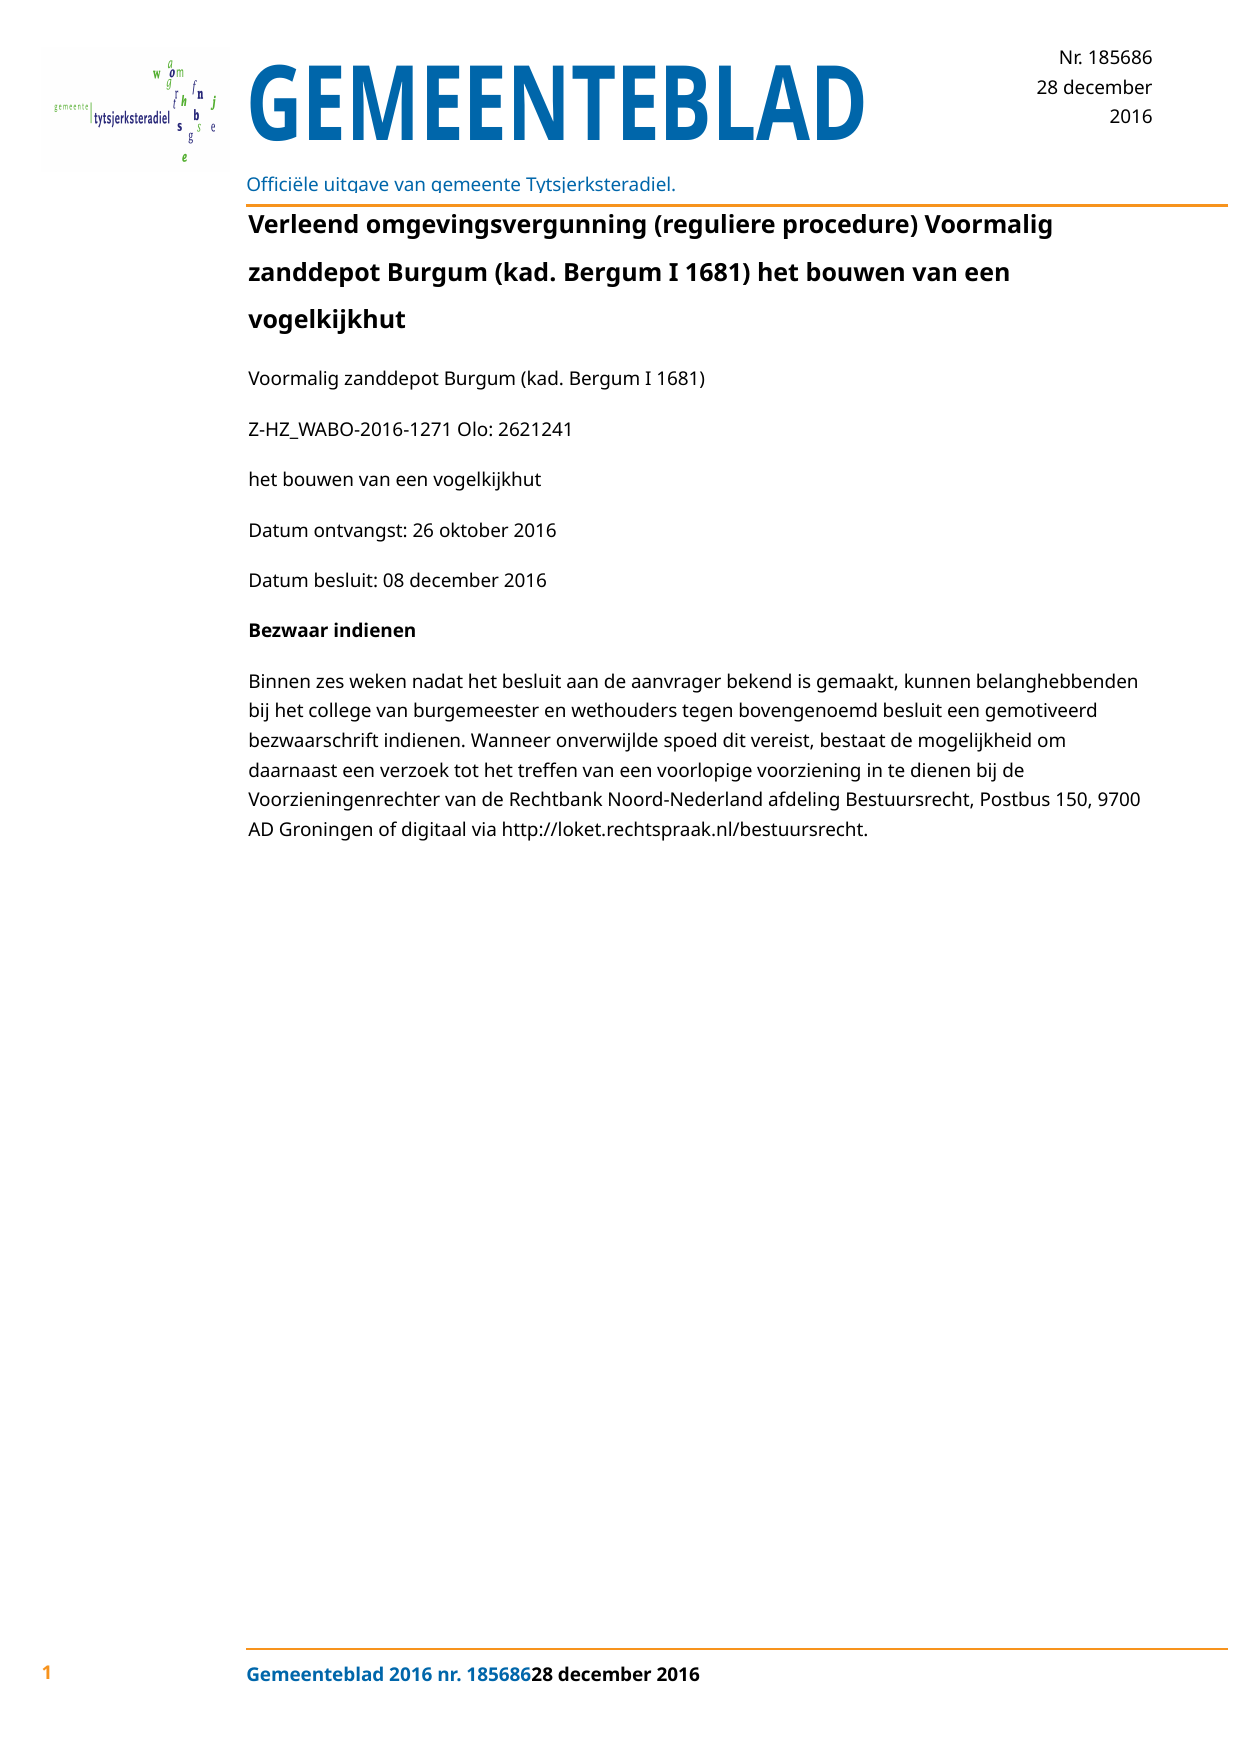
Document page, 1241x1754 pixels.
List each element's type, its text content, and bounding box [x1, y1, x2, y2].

picture [41, 47, 231, 172]
text Datum besluit: 08 december 2016 [248, 567, 1152, 593]
text Datum ontvangst: 26 oktober 2016 [248, 517, 1152, 542]
text Verleend omgevingsvergunning (reguliere procedure) Voormalig zanddepot Burgum (kad. Bergum I 1681) het bouwen van een vogelkijkhut [248, 207, 1152, 336]
text Voormalig zanddepot Burgum (kad. Bergum I 1681) [248, 366, 1152, 391]
text het bouwen van een vogelkijkhut [248, 466, 1152, 492]
text Z-HZ_WABO-2016-1271 Olo: 2621241 [248, 416, 1152, 442]
text Binnen zes weken nadat het besluit aan de aanvrager bekend is gemaakt, kunnen belanghebbenden bij het college van burgemeester en wethouders tegen bovengenoemd besluit een gemotiveerd bezwaarschrift indienen. Wanneer onverwijlde spoed dit vereist, bestaat de mogelijkheid om daarnaast een verzoek tot het treffen van een voorlopige voorziening in te dienen bij de Voorzieningenrechter van de Rechtbank Noord-Nederland afdeling Bestuursrecht, Postbus 150, 9700 AD Groningen of digitaal via http://loket.rechtspraak.nl/bestuursrecht. [248, 668, 1152, 842]
text Bezwaar indienen [248, 618, 1152, 643]
